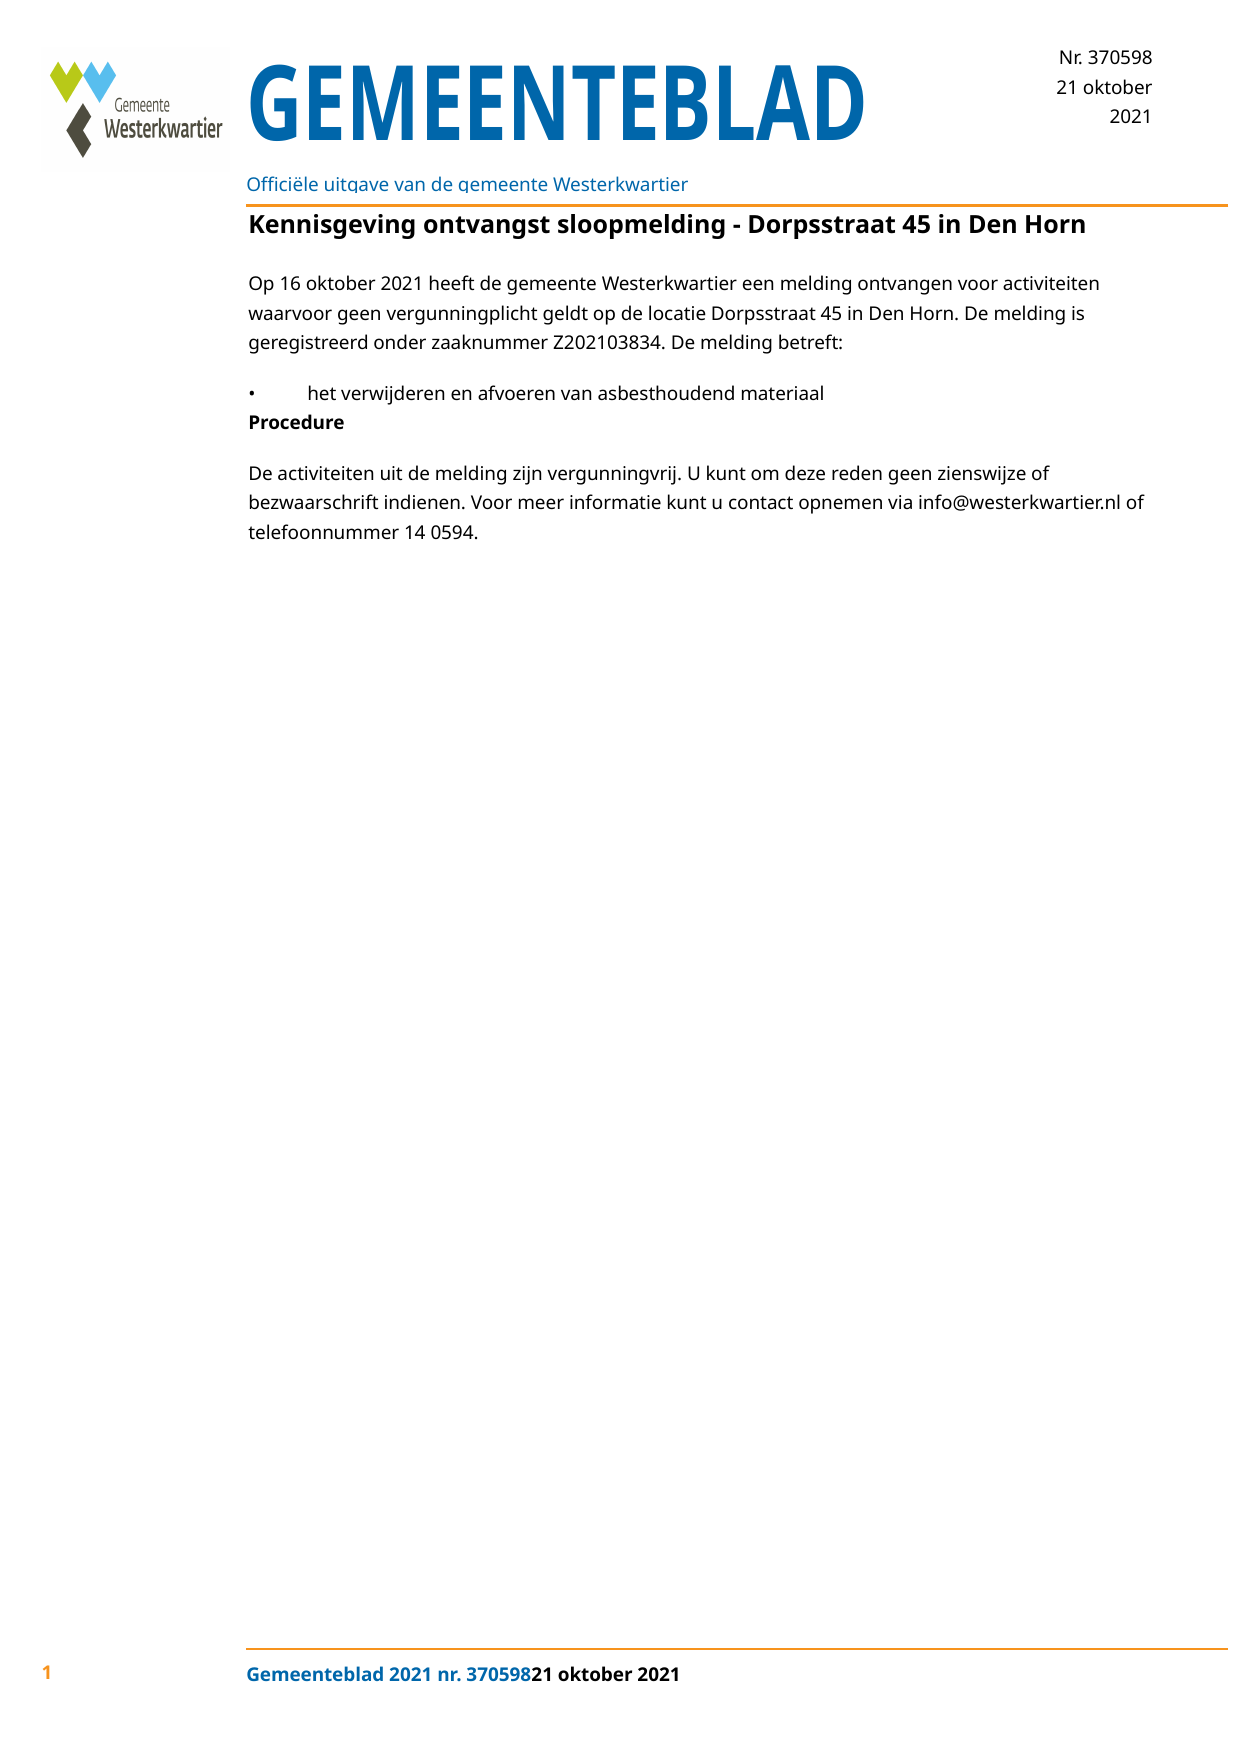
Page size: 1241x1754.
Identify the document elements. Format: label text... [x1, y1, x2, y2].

text Op 16 oktober 2021 heeft de gemeente Westerkwartier een melding ontvangen voor activiteiten waarvoor geen vergunningplicht geldt op de locatie Dorpsstraat 45 in Den Horn. De melding is geregistreerd onder zaaknummer Z202103834. De melding betreft: [248, 270, 1152, 355]
picture [41, 47, 231, 172]
text Kennisgeving ontvangst sloopmelding - Dorpsstraat 45 in Den Horn [248, 207, 1152, 241]
list het verwijderen en afvoeren van asbesthoudend materiaal [248, 380, 1152, 406]
text Procedure [248, 409, 1152, 435]
text De activiteiten uit de melding zijn vergunningvrij. U kunt om deze reden geen zienswijze of bezwaarschrift indienen. Voor meer informatie kunt u contact opnemen via info@westerkwartier.nl of telefoonnummer 14 0594. [248, 460, 1152, 545]
